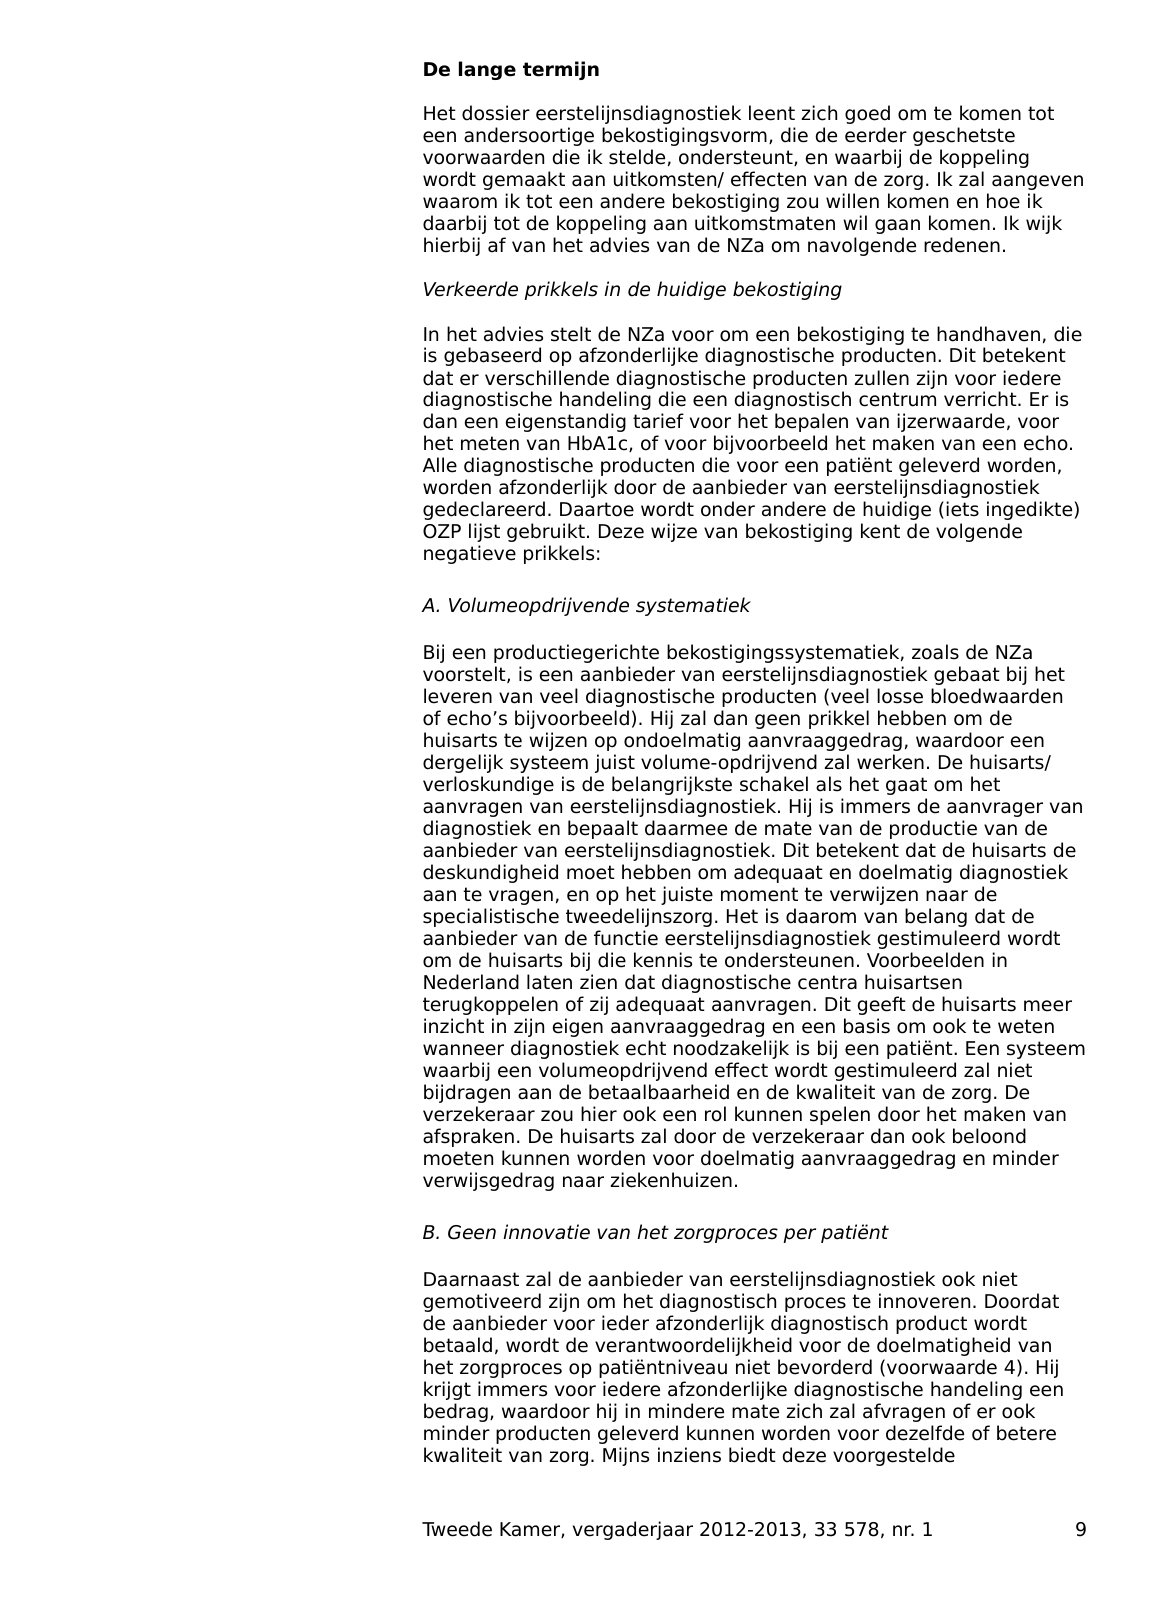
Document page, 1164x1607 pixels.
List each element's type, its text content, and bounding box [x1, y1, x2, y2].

subtitle De lange termijn [422, 59, 1087, 81]
text In het advies stelt de NZa voor om een bekostiging te handhaven, die is gebaseerd op afzonderlijke diagnostische producten. Dit betekent dat er verschillende diagnostische producten zullen zijn voor iedere diagnostische handeling die een diagnostisch centrum verricht. Er is dan een eigenstandig tarief voor het bepalen van ijzerwaarde, voor het meten van HbA1c, of voor bijvoorbeeld het maken van een echo. Alle diagnostische producten die voor een patiënt geleverd worden, worden afzonderlijk door de aanbieder van eerstelijnsdiagnostiek gedeclareerd. Daartoe wordt onder andere de huidige (iets ingedikte) OZP lijst gebruikt. Deze wijze van bekostiging kent de volgende negatieve prikkels: [422, 323, 1087, 565]
text Bij een productiegerichte bekostigingssystematiek, zoals de NZa voorstelt, is een aanbieder van eerstelijnsdiagnostiek gebaat bij het leveren van veel diagnostische producten (veel losse bloedwaarden of echo’s bijvoorbeeld). Hij zal dan geen prikkel hebben om de huisarts te wijzen op ondoelmatig aanvraaggedrag, waardoor een dergelijk systeem juist volume-opdrijvend zal werken. De huisarts/ verloskundige is de belangrijkste schakel als het gaat om het aanvragen van eerstelijnsdiagnostiek. Hij is immers de aanvrager van diagnostiek en bepaalt daarmee de mate van de productie van de aanbieder van eerstelijnsdiagnostiek. Dit betekent dat de huisarts de deskundigheid moet hebben om adequaat en doelmatig diagnostiek aan te vragen, en op het juiste moment te verwijzen naar de specialistische tweedelijnszorg. Het is daarom van belang dat de aanbieder van de functie eerstelijnsdiagnostiek gestimuleerd wordt om de huisarts bij die kennis te ondersteunen. Voorbeelden in Nederland laten zien dat diagnostische centra huisartsen terugkoppelen of zij adequaat aanvragen. Dit geeft de huisarts meer inzicht in zijn eigen aanvraaggedrag en een basis om ook te weten wanneer diagnostiek echt noodzakelijk is bij een patiënt. Een systeem waarbij een volumeopdrijvend effect wordt gestimuleerd zal niet bijdragen aan de betaalbaarheid en de kwaliteit van de zorg. De verzekeraar zou hier ook een rol kunnen spelen door het maken van afspraken. De huisarts zal door de verzekeraar dan ook beloond moeten kunnen worden voor doelmatig aanvraaggedrag en minder verwijsgedrag naar ziekenhuizen. [422, 642, 1087, 1192]
subtitle A. Volumeopdrijvende systematiek [422, 595, 1087, 617]
subtitle Verkeerde prikkels in de huidige bekostiging [422, 279, 1087, 301]
subtitle B. Geen innovatie van het zorgproces per patiënt [422, 1222, 1087, 1244]
text Het dossier eerstelijnsdiagnostiek leent zich goed om te komen tot een andersoortige bekostigingsvorm, die de eerder geschetste voorwaarden die ik stelde, ondersteunt, en waarbij de koppeling wordt gemaakt aan uitkomsten/ effecten van de zorg. Ik zal aangeven waarom ik tot een andere bekostiging zou willen komen en hoe ik daarbij tot de koppeling aan uitkomstmaten wil gaan komen. Ik wijk hierbij af van het advies van de NZa om navolgende redenen. [422, 103, 1087, 257]
text Daarnaast zal de aanbieder van eerstelijnsdiagnostiek ook niet gemotiveerd zijn om het diagnostisch proces te innoveren. Doordat de aanbieder voor ieder afzonderlijk diagnostisch product wordt betaald, wordt de verantwoordelijkheid voor de doelmatigheid van het zorgproces op patiëntniveau niet bevorderd (voorwaarde 4). Hij krijgt immers voor iedere afzonderlijke diagnostische handeling een bedrag, waardoor hij in mindere mate zich zal afvragen of er ook minder producten geleverd kunnen worden voor dezelfde of betere kwaliteit van zorg. Mijns inziens biedt deze voorgestelde [422, 1269, 1087, 1466]
